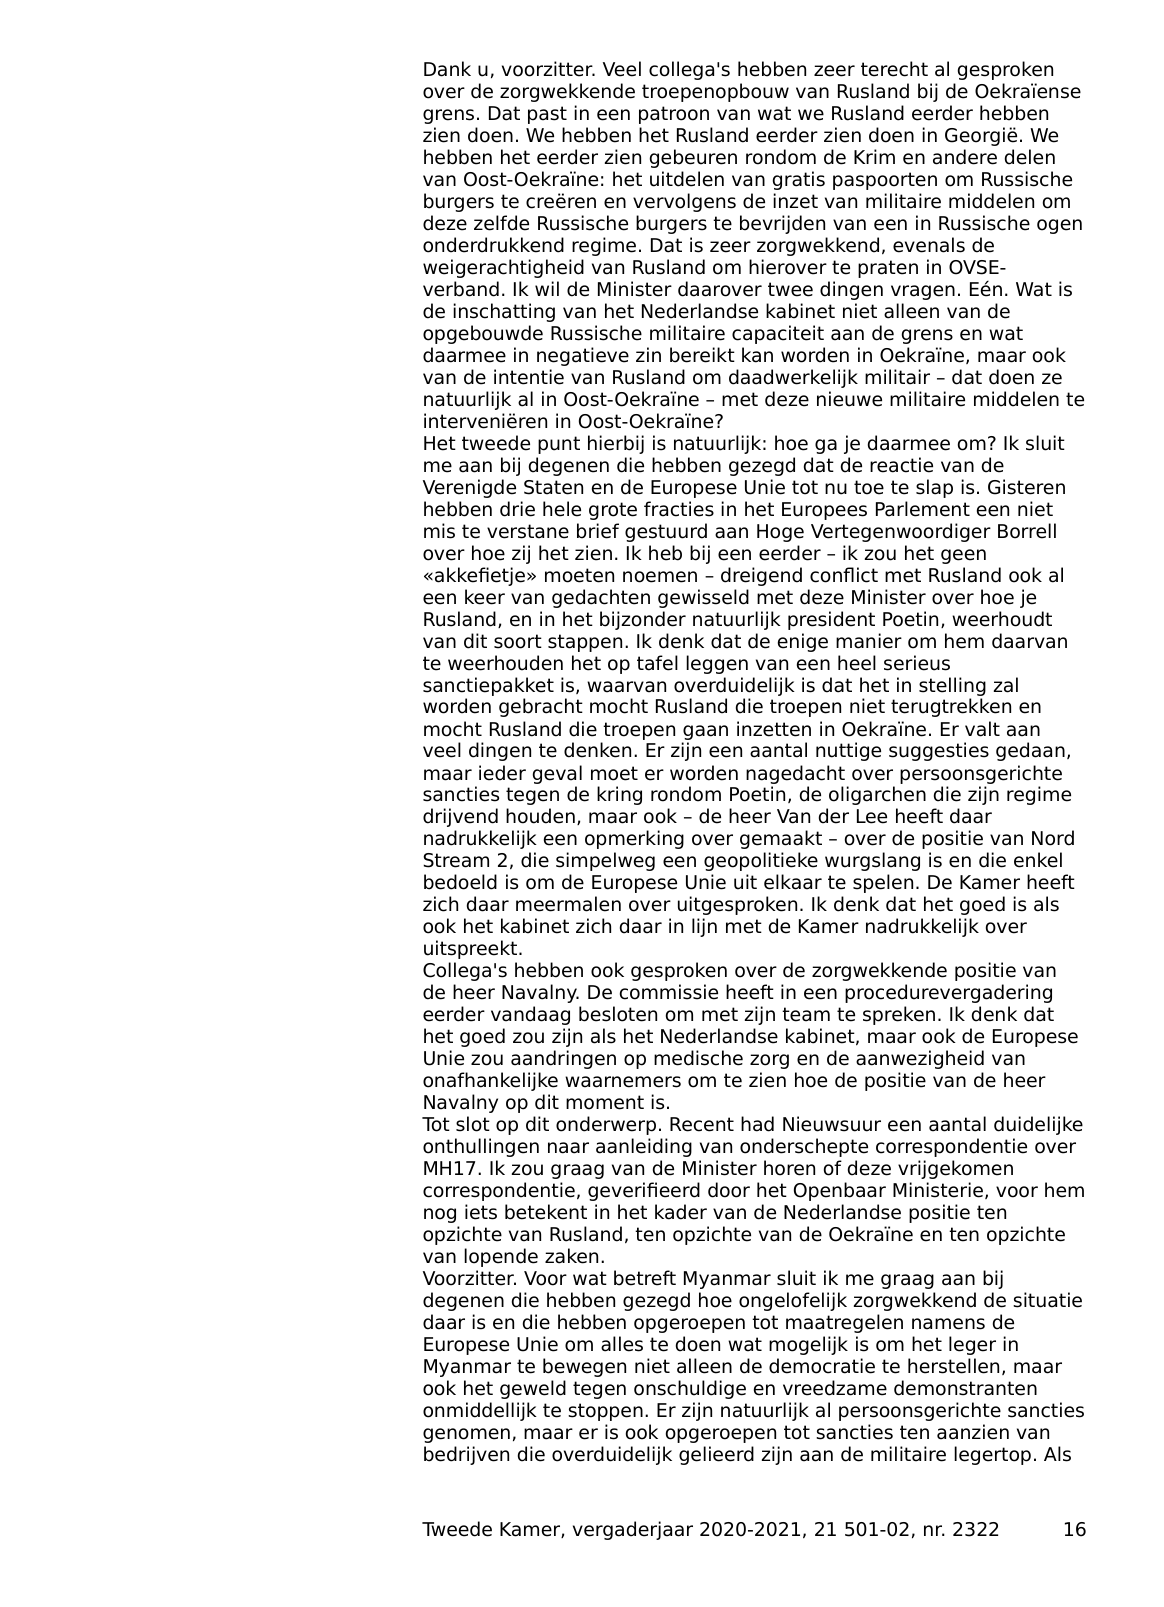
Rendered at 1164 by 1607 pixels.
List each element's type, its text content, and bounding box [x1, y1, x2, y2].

text Dank u, voorzitter. Veel collega's hebben zeer terecht al gesproken over de zorgwekkende troepenopbouw van Rusland bij de Oekraïense grens. Dat past in een patroon van wat we Rusland eerder hebben zien doen. We hebben het Rusland eerder zien doen in Georgië. We hebben het eerder zien gebeuren rondom de Krim en andere delen van Oost-Oekraïne: het uitdelen van gratis paspoorten om Russische burgers te creëren en vervolgens de inzet van militaire middelen om deze zelfde Russische burgers te bevrijden van een in Russische ogen onderdrukkend regime. Dat is zeer zorgwekkend, evenals de weigerachtigheid van Rusland om hierover te praten in OVSE-verband. Ik wil de Minister daarover twee dingen vragen. Eén. Wat is de inschatting van het Nederlandse kabinet niet alleen van de opgebouwde Russische militaire capaciteit aan de grens en wat daarmee in negatieve zin bereikt kan worden in Oekraïne, maar ook van de intentie van Rusland om daadwerkelijk militair – dat doen ze natuurlijk al in Oost-Oekraïne – met deze nieuwe militaire middelen te interveniëren in Oost-Oekraïne? [422, 59, 1087, 433]
text Voorzitter. Voor wat betreft Myanmar sluit ik me graag aan bij degenen die hebben gezegd hoe ongelofelijk zorgwekkend de situatie daar is en die hebben opgeroepen tot maatregelen namens de Europese Unie om alles te doen wat mogelijk is om het leger in Myanmar te bewegen niet alleen de democratie te herstellen, maar ook het geweld tegen onschuldige en vreedzame demonstranten onmiddellijk te stoppen. Er zijn natuurlijk al persoonsgerichte sancties genomen, maar er is ook opgeroepen tot sancties ten aanzien van bedrijven die overduidelijk gelieerd zijn aan de militaire legertop. Als [422, 1268, 1087, 1466]
text Het tweede punt hierbij is natuurlijk: hoe ga je daarmee om? Ik sluit me aan bij degenen die hebben gezegd dat de reactie van de Verenigde Staten en de Europese Unie tot nu toe te slap is. Gisteren hebben drie hele grote fracties in het Europees Parlement een niet mis te verstane brief gestuurd aan Hoge Vertegenwoordiger Borrell over hoe zij het zien. Ik heb bij een eerder – ik zou het geen «akkefietje» moeten noemen – dreigend conflict met Rusland ook al een keer van gedachten gewisseld met deze Minister over hoe je Rusland, en in het bijzonder natuurlijk president Poetin, weerhoudt van dit soort stappen. Ik denk dat de enige manier om hem daarvan te weerhouden het op tafel leggen van een heel serieus sanctiepakket is, waarvan overduidelijk is dat het in stelling zal worden gebracht mocht Rusland die troepen niet terugtrekken en mocht Rusland die troepen gaan inzetten in Oekraïne. Er valt aan veel dingen te denken. Er zijn een aantal nuttige suggesties gedaan, maar ieder geval moet er worden nagedacht over persoonsgerichte sancties tegen de kring rondom Poetin, de oligarchen die zijn regime drijvend houden, maar ook – de heer Van der Lee heeft daar nadrukkelijk een opmerking over gemaakt – over de positie van Nord Stream 2, die simpelweg een geopolitieke wurgslang is en die enkel bedoeld is om de Europese Unie uit elkaar te spelen. De Kamer heeft zich daar meermalen over uitgesproken. Ik denk dat het goed is als ook het kabinet zich daar in lijn met de Kamer nadrukkelijk over uitspreekt. [422, 433, 1087, 960]
text Collega's hebben ook gesproken over de zorgwekkende positie van de heer Navalny. De commissie heeft in een procedurevergadering eerder vandaag besloten om met zijn team te spreken. Ik denk dat het goed zou zijn als het Nederlandse kabinet, maar ook de Europese Unie zou aandringen op medische zorg en de aanwezigheid van onafhankelijke waarnemers om te zien hoe de positie van de heer Navalny op dit moment is. [422, 960, 1087, 1114]
text Tot slot op dit onderwerp. Recent had Nieuwsuur een aantal duidelijke onthullingen naar aanleiding van onderschepte correspondentie over MH17. Ik zou graag van de Minister horen of deze vrijgekomen correspondentie, geverifieerd door het Openbaar Ministerie, voor hem nog iets betekent in het kader van de Nederlandse positie ten opzichte van Rusland, ten opzichte van de Oekraïne en ten opzichte van lopende zaken. [422, 1114, 1087, 1268]
